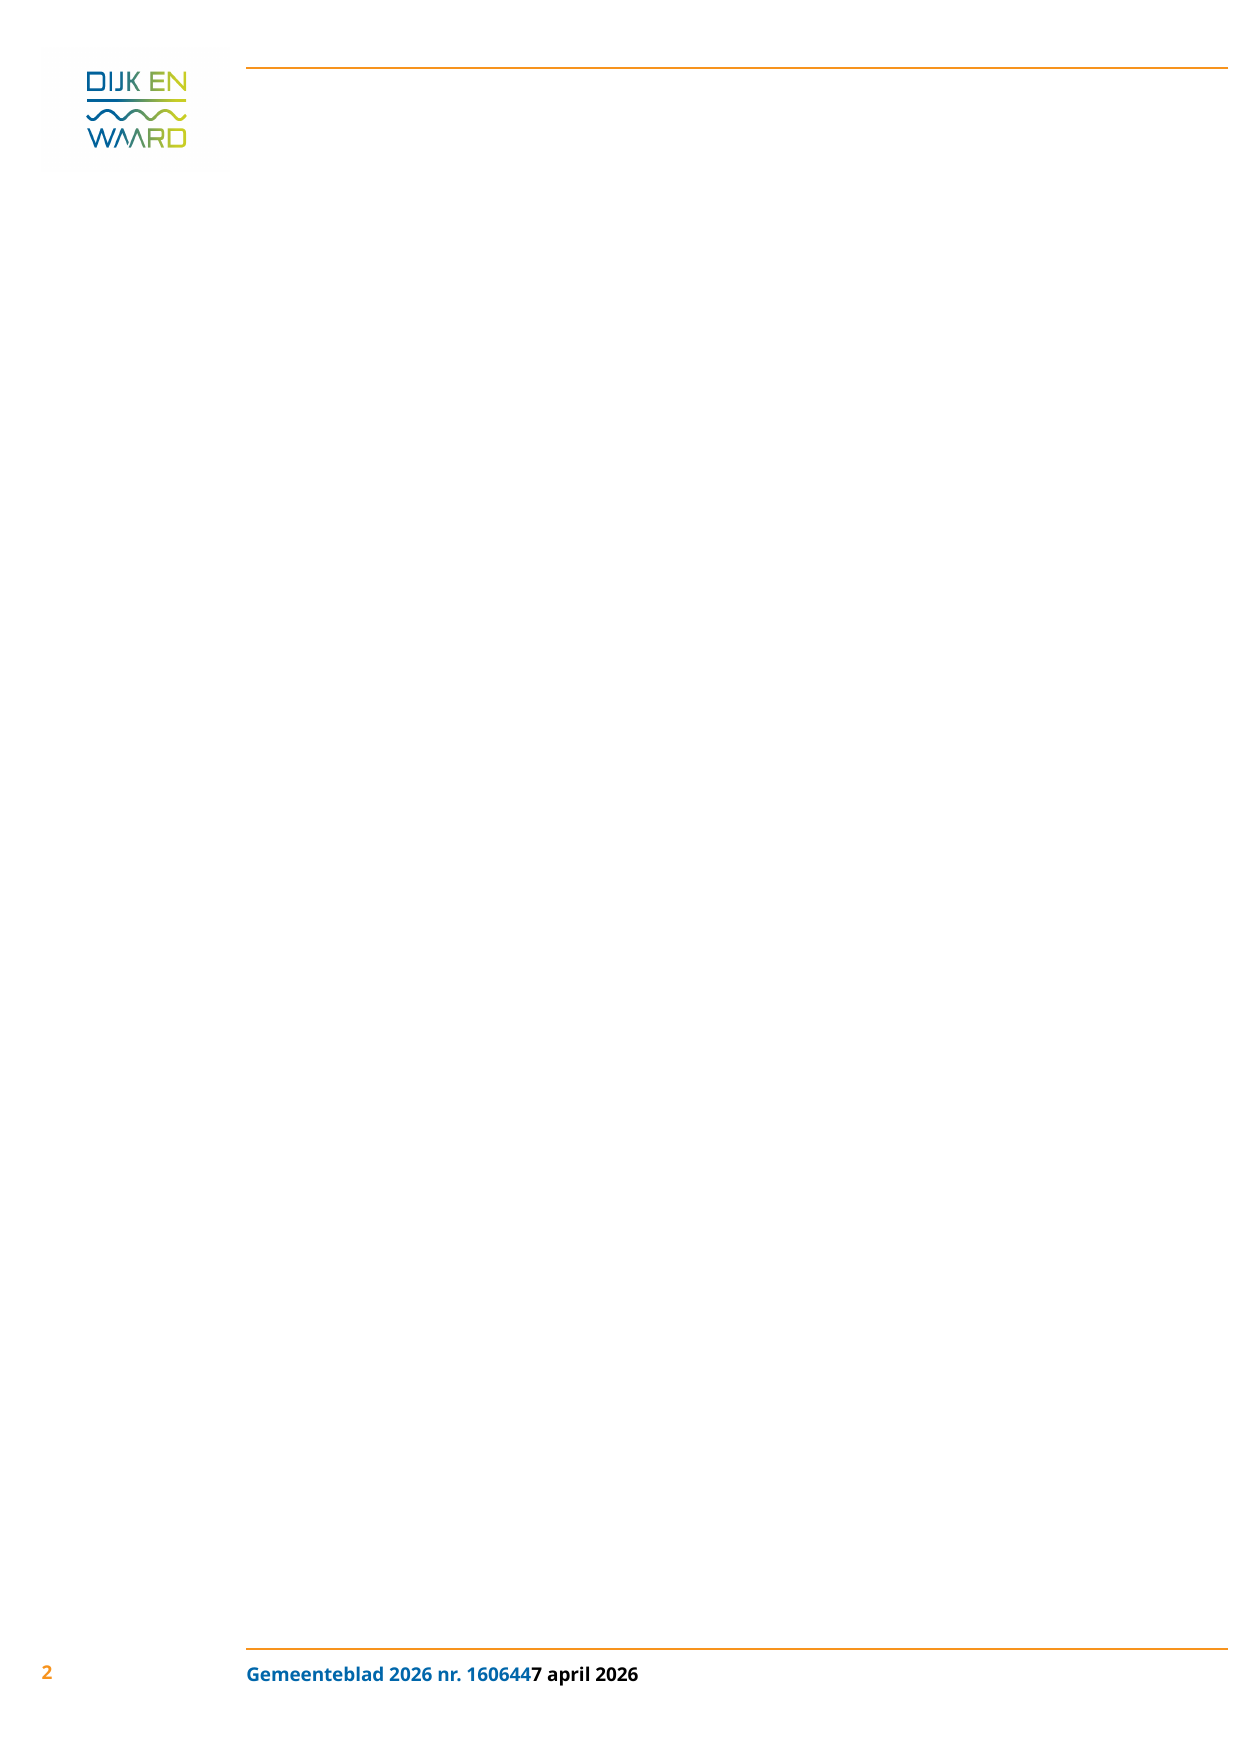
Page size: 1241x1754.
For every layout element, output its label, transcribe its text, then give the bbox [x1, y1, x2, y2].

picture [41, 47, 231, 172]
text ﻿ [248, 196, 1152, 225]
